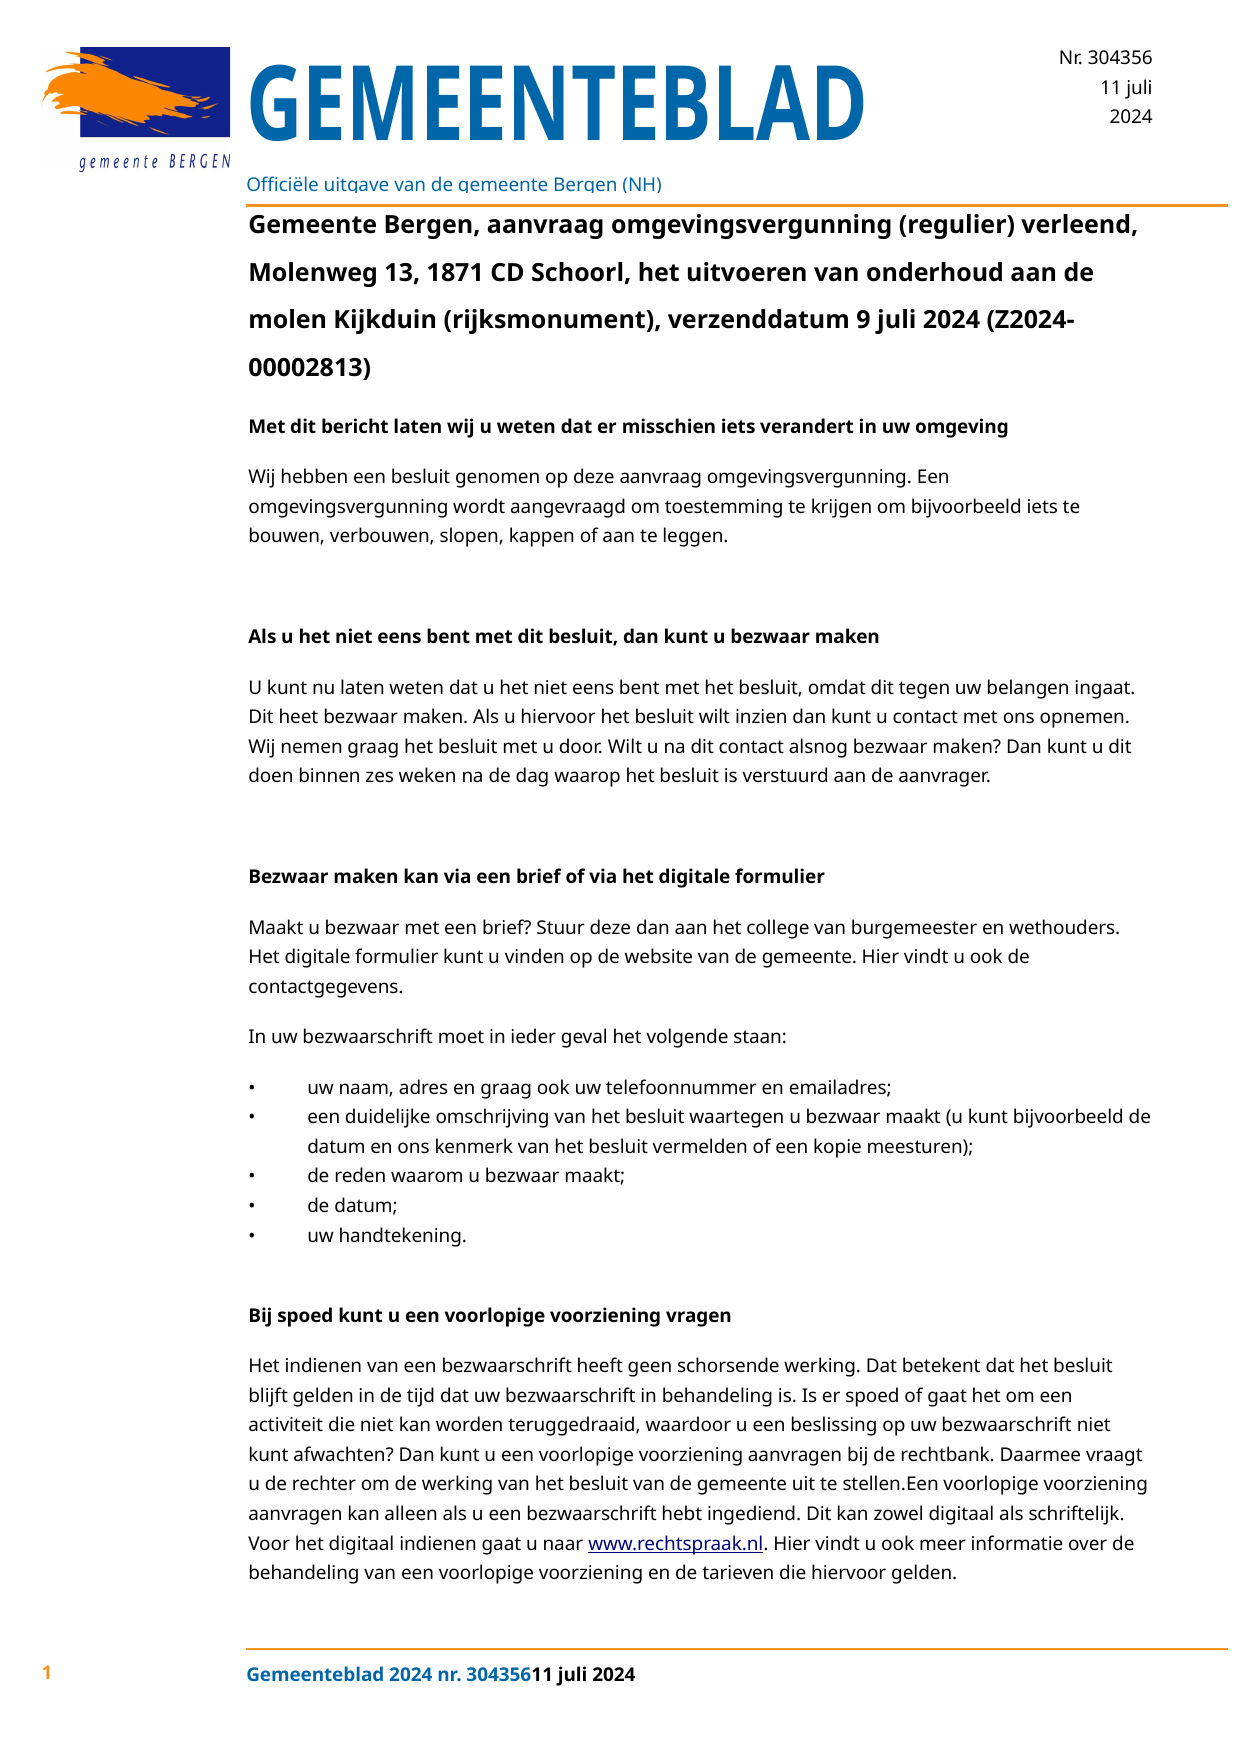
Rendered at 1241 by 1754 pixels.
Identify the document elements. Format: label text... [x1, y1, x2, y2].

text U kunt nu laten weten dat u het niet eens bent met het besluit, omdat dit tegen uw belangen ingaat. Dit heet bezwaar maken. Als u hiervoor het besluit wilt inzien dan kunt u contact met ons opnemen. Wij nemen graag het besluit met u door. Wilt u na dit contact alsnog bezwaar maken? Dan kunt u dit doen binnen zes weken na de dag waarop het besluit is verstuurd aan de aanvrager. [248, 674, 1152, 788]
text Wij hebben een besluit genomen op deze aanvraag omgevingsvergunning. Een omgevingsvergunning wordt aangevraagd om toestemming te krijgen om bijvoorbeeld iets te bouwen, verbouwen, slopen, kappen of aan te leggen. [248, 463, 1152, 548]
text Maakt u bezwaar met een brief? Stuur deze dan aan het college van burgemeester en wethouders. Het digitale formulier kunt u vinden op de website van de gemeente. Hier vindt u ook de contactgegevens. [248, 914, 1152, 999]
list uw handtekening. [248, 1222, 1152, 1248]
list een duidelijke omschrijving van het besluit waartegen u bezwaar maakt (u kunt bijvoorbeeld de datum en ons kenmerk van het besluit vermelden of een kopie meesturen); [248, 1103, 1152, 1159]
picture [41, 47, 231, 172]
text Als u het niet eens bent met dit besluit, dan kunt u bezwaar maken [248, 623, 1152, 649]
text Bezwaar maken kan via een brief of via het digitale formulier [248, 863, 1152, 889]
list de reden waarom u bezwaar maakt; [248, 1163, 1152, 1188]
text In uw bezwaarschrift moet in ieder geval het volgende staan: [248, 1023, 1152, 1049]
text Bij spoed kunt u een voorlopige voorziening vragen [248, 1302, 1152, 1328]
list de datum; [248, 1192, 1152, 1218]
text Met dit bericht laten wij u weten dat er misschien iets verandert in uw omgeving [248, 413, 1152, 439]
list uw naam, adres en graag ook uw telefoonnummer en emailadres; [248, 1074, 1152, 1100]
text Het indienen van een bezwaarschrift heeft geen schorsende werking. Dat betekent dat het besluit blijft gelden in de tijd dat uw bezwaarschrift in behandeling is. Is er spoed of gaat het om een activiteit die niet kan worden teruggedraaid, waardoor u een beslissing op uw bezwaarschrift niet kunt afwachten? Dan kunt u een voorlopige voorziening aanvragen bij de rechtbank. Daarmee vraagt u de rechter om de werking van het besluit van de gemeente uit te stellen.Een voorlopige voorziening aanvragen kan alleen als u een bezwaarschrift hebt ingediend. Dit kan zowel digitaal als schriftelijk. Voor het digitaal indienen gaat u naar www.rechtspraak.nl. Hier vindt u ook meer informatie over de behandeling van een voorlopige voorziening en de tarieven die hiervoor gelden. [248, 1352, 1152, 1585]
text Gemeente Bergen, aanvraag omgevingsvergunning (regulier) verleend, Molenweg 13, 1871 CD Schoorl, het uitvoeren van onderhoud aan de molen Kijkduin (rijksmonument), verzenddatum 9 juli 2024 (Z2024-00002813) [248, 207, 1152, 384]
